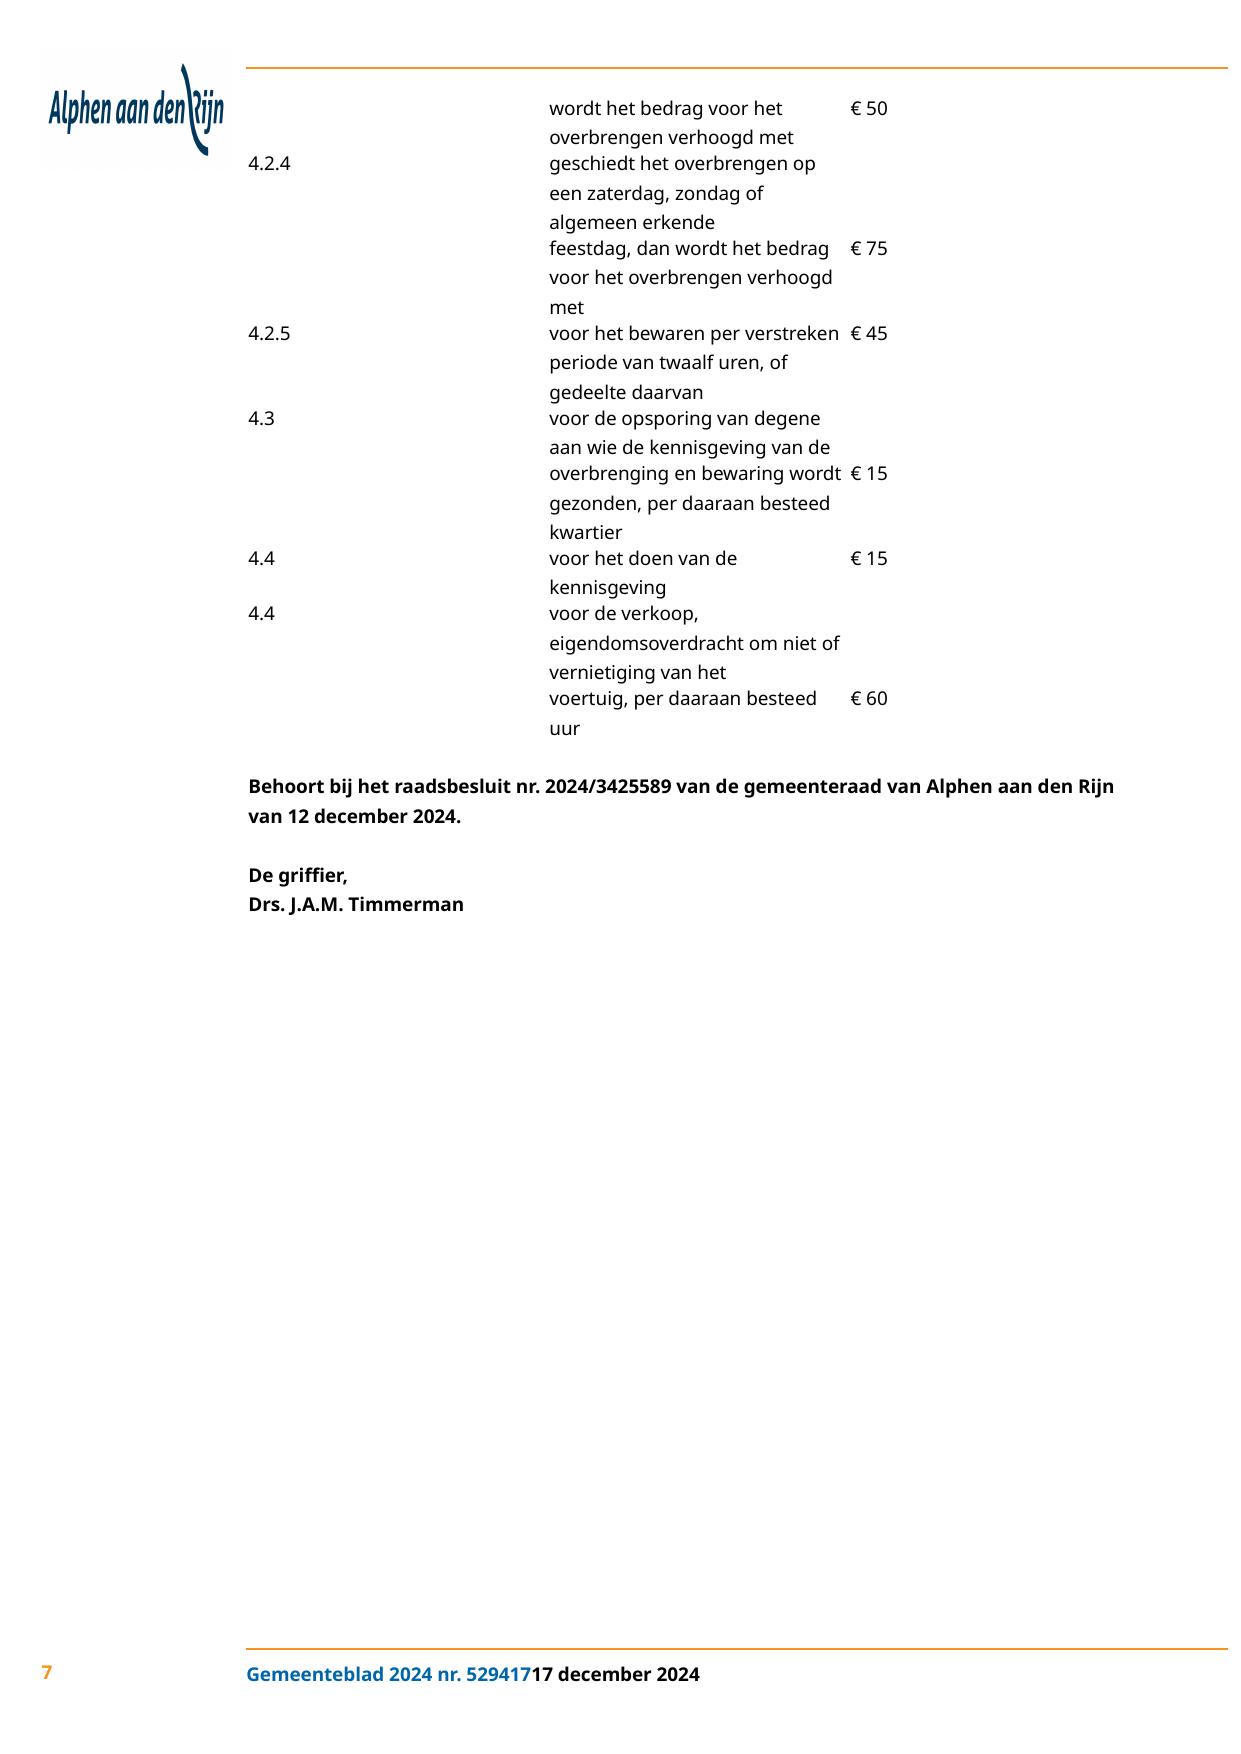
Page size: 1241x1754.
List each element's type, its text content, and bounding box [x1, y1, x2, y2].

text Drs. J.A.M. Timmerman [248, 892, 1152, 917]
table_cell 4.4 [248, 600, 549, 685]
table_cell wordt het bedrag voor het overbrengen verhoogd met [549, 95, 850, 150]
table_cell voor het bewaren per verstreken periode van twaalf uren, of gedeelte daarvan [549, 320, 850, 405]
table_cell 4.2.5 [248, 320, 549, 405]
table_cell [850, 600, 1152, 685]
table_cell overbrenging en bewaring wordt gezonden, per daaraan besteed kwartier [549, 460, 850, 545]
table_cell voor het doen van de kennisgeving [549, 545, 850, 600]
table_cell € 15 [850, 460, 1152, 545]
table_cell 4.3 [248, 405, 549, 460]
table_cell € 50 [850, 95, 1152, 150]
text Behoort bij het raadsbesluit nr. 2024/3425589 van de gemeenteraad van Alphen aan den Rijn van 12 december 2024. [248, 773, 1152, 829]
table_cell [248, 95, 549, 150]
table_cell 4.4 [248, 545, 549, 600]
text De griffier, [248, 862, 1152, 888]
table_cell € 60 [850, 685, 1152, 741]
table_cell 4.2.4 [248, 150, 549, 235]
table_cell € 15 [850, 545, 1152, 600]
table_cell € 75 [850, 235, 1152, 320]
table_cell € 45 [850, 320, 1152, 405]
table_cell [248, 235, 549, 320]
table_cell [248, 685, 549, 741]
table_cell voor de opsporing van degene aan wie de kennisgeving van de [549, 405, 850, 460]
table_cell [850, 150, 1152, 235]
table_cell feestdag, dan wordt het bedrag voor het overbrengen verhoogd met [549, 235, 850, 320]
picture [41, 47, 231, 172]
table_cell voor de verkoop, eigendomsoverdracht om niet of vernietiging van het [549, 600, 850, 685]
table_cell [850, 405, 1152, 460]
table_cell geschiedt het overbrengen op een zaterdag, zondag of algemeen erkende [549, 150, 850, 235]
table_cell voertuig, per daaraan besteed uur [549, 685, 850, 741]
table_cell [248, 460, 549, 545]
